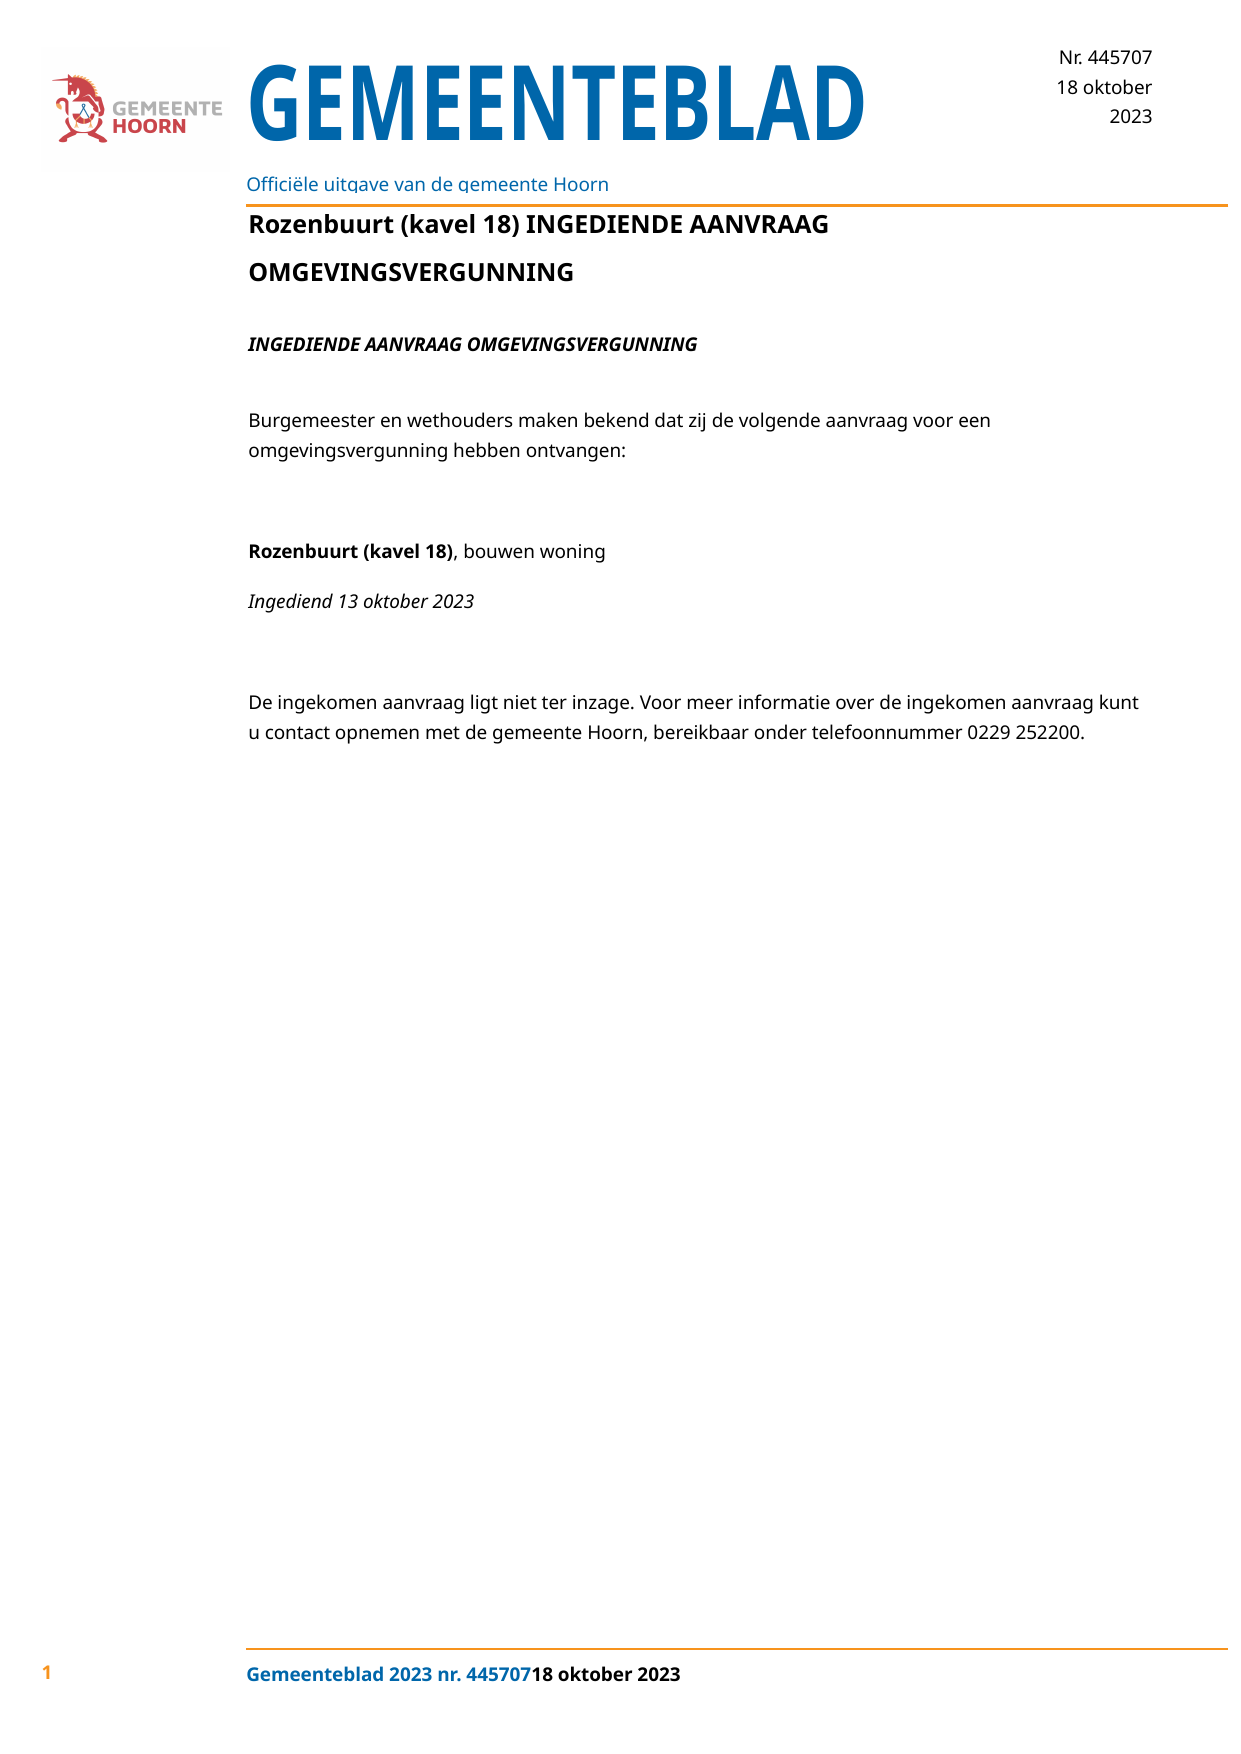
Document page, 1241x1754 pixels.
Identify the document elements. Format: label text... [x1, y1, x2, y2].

text Rozenbuurt (kavel 18), bouwen woning [248, 538, 1152, 564]
text Ingediend 13 oktober 2023 [248, 588, 1152, 614]
text Rozenbuurt (kavel 18) INGEDIENDE AANVRAAG OMGEVINGSVERGUNNING [248, 207, 1152, 288]
picture [41, 47, 231, 172]
text Burgemeester en wethouders maken bekend dat zij de volgende aanvraag voor een omgevingsvergunning hebben ontvangen: [248, 408, 1152, 463]
text INGEDIENDE AANVRAAG OMGEVINGSVERGUNNING [248, 331, 1152, 357]
text De ingekomen aanvraag ligt niet ter inzage. Voor meer informatie over de ingekomen aanvraag kunt u contact opnemen met de gemeente Hoorn, bereikbaar onder telefoonnummer 0229 252200. [248, 689, 1152, 744]
